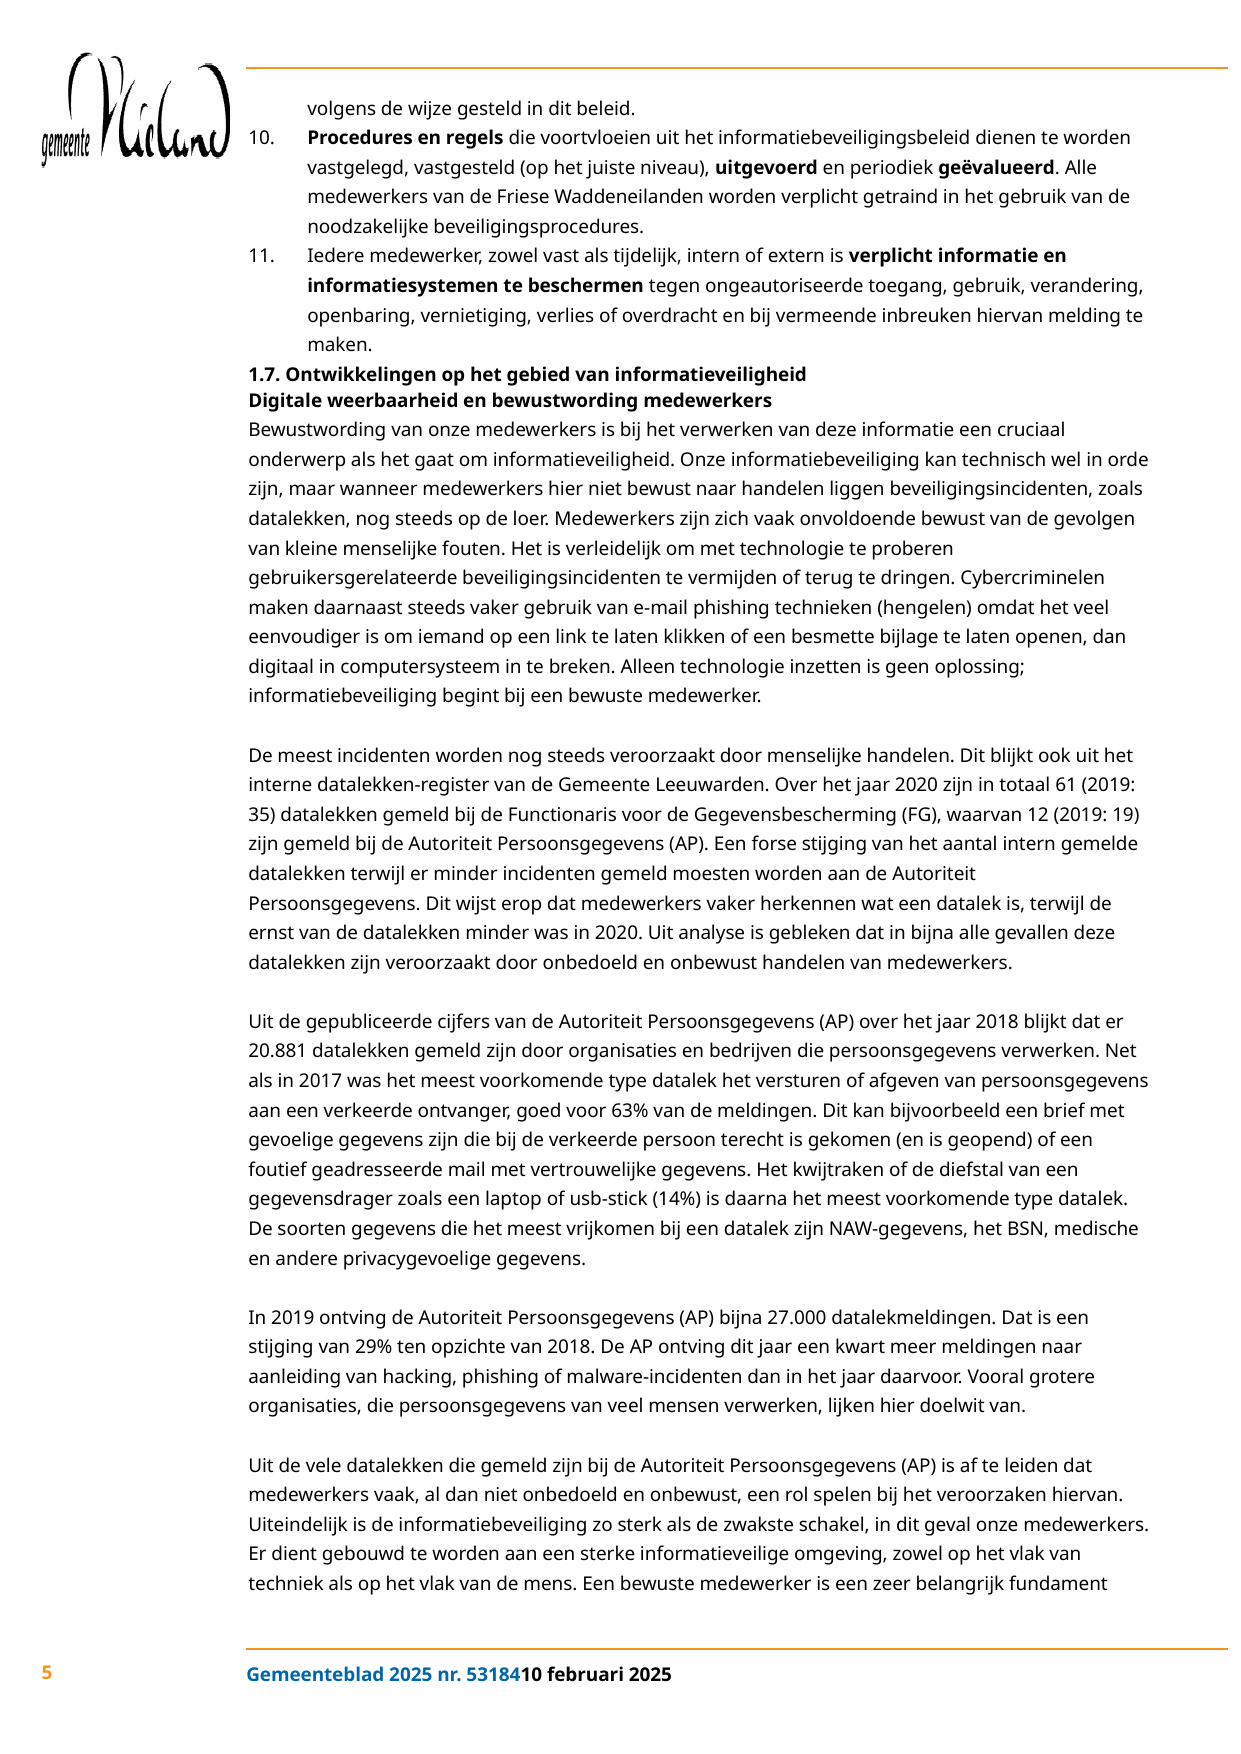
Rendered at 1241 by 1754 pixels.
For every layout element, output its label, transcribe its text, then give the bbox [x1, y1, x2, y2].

list Procedures en regels die voortvloeien uit het informatiebeveiligingsbeleid dienen te worden vastgelegd, vastgesteld (op het juiste niveau), uitgevoerd en periodiek geëvalueerd. Alle medewerkers van de Friese Waddeneilanden worden verplicht getraind in het gebruik van de noodzakelijke beveiligingsprocedures. [248, 124, 1152, 239]
text De meest incidenten worden nog steeds veroorzaakt door menselijke handelen. Dit blijkt ook uit het interne datalekken-register van de Gemeente Leeuwarden. Over het jaar 2020 zijn in totaal 61 (2019: 35) datalekken gemeld bij de Functionaris voor de Gegevensbescherming (FG), waarvan 12 (2019: 19) zijn gemeld bij de Autoriteit Persoonsgegevens (AP). Een forse stijging van het aantal intern gemelde datalekken terwijl er minder incidenten gemeld moesten worden aan de Autoriteit Persoonsgegevens. Dit wijst erop dat medewerkers vaker herkennen wat een datalek is, terwijl de ernst van de datalekken minder was in 2020. Uit analyse is gebleken dat in bijna alle gevallen deze datalekken zijn veroorzaakt door onbedoeld en onbewust handelen van medewerkers. [248, 742, 1152, 974]
text Uit de gepubliceerde cijfers van de Autoriteit Persoonsgegevens (AP) over het jaar 2018 blijkt dat er 20.881 datalekken gemeld zijn door organisaties en bedrijven die persoonsgegevens verwerken. Net als in 2017 was het meest voorkomende type datalek het versturen of afgeven van persoonsgegevens aan een verkeerde ontvanger, goed voor 63% van de meldingen. Dit kan bijvoorbeeld een brief met gevoelige gegevens zijn die bij de verkeerde persoon terecht is gekomen (en is geopend) of een foutief geadresseerde mail met vertrouwelijke gegevens. Het kwijtraken of de diefstal van een gegevensdrager zoals een laptop of usb-stick (14%) is daarna het meest voorkomende type datalek. De soorten gegevens die het meest vrijkomen bij een datalek zijn NAW-gegevens, het BSN, medische en andere privacygevoelige gegevens. [248, 1008, 1152, 1270]
text Uit de vele datalekken die gemeld zijn bij de Autoriteit Persoonsgegevens (AP) is af te leiden dat medewerkers vaak, al dan niet onbedoeld en onbewust, een rol spelen bij het veroorzaken hiervan. Uiteindelijk is de informatiebeveiliging zo sterk als de zwakste schakel, in dit geval onze medewerkers. Er dient gebouwd te worden aan een sterke informatieveilige omgeving, zowel op het vlak van techniek als op het vlak van de mens. Een bewuste medewerker is een zeer belangrijk fundament [248, 1452, 1152, 1596]
text Bewustwording van onze medewerkers is bij het verwerken van deze informatie een cruciaal onderwerp als het gaat om informatieveiligheid. Onze informatiebeveiliging kan technisch wel in orde zijn, maar wanneer medewerkers hier niet bewust naar handelen liggen beveiligingsincidenten, zoals datalekken, nog steeds op de loer. Medewerkers zijn zich vaak onvoldoende bewust van de gevolgen van kleine menselijke fouten. Het is verleidelijk om met technologie te proberen gebruikersgerelateerde beveiligingsincidenten te vermijden of terug te dringen. Cybercriminelen maken daarnaast steeds vaker gebruik van e-mail phishing technieken (hengelen) omdat het veel eenvoudiger is om iemand op een link te laten klikken of een besmette bijlage te laten openen, dan digitaal in computersysteem in te breken. Alleen technologie inzetten is geen oplossing; informatiebeveiliging begint bij een bewuste medewerker. [248, 416, 1152, 708]
text 1.7. Ontwikkelingen op het gebied van informatieveiligheid [248, 361, 1152, 387]
picture [41, 47, 231, 172]
text Digitale weerbaarheid en bewustwording medewerkers [248, 387, 1152, 412]
list Iedere medewerker, zowel vast als tijdelijk, intern of extern is verplicht informatie en informatiesystemen te beschermen tegen ongeautoriseerde toegang, gebruik, verandering, openbaring, vernietiging, verlies of overdracht en bij vermeende inbreuken hiervan melding te maken. [248, 243, 1152, 357]
text In 2019 ontving de Autoriteit Persoonsgegevens (AP) bijna 27.000 datalekmeldingen. Dat is een stijging van 29% ten opzichte van 2018. De AP ontving dit jaar een kwart meer meldingen naar aanleiding van hacking, phishing of malware-incidenten dan in het jaar daarvoor. Vooral grotere organisaties, die persoonsgegevens van veel mensen verwerken, lijken hier doelwit van. [248, 1304, 1152, 1418]
list volgens de wijze gesteld in dit beleid. [248, 95, 1152, 121]
